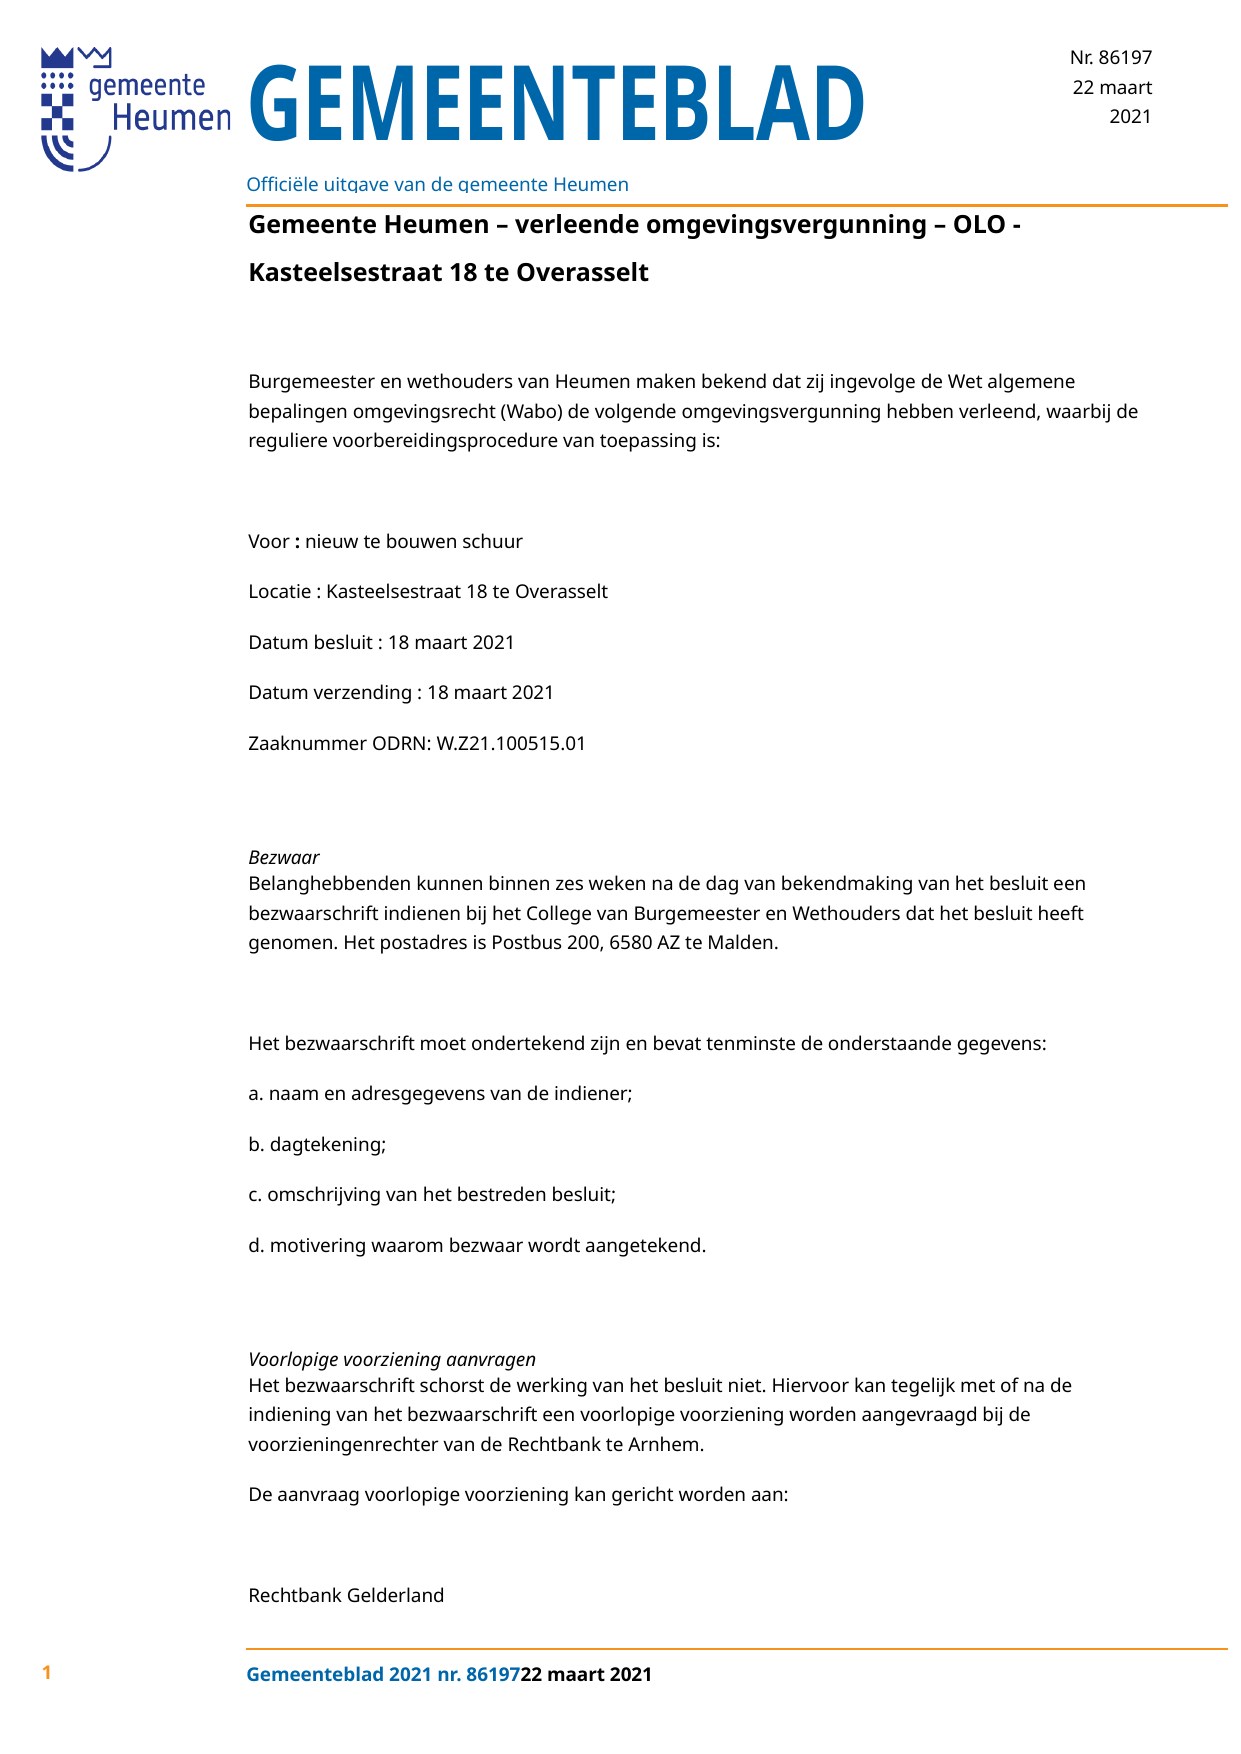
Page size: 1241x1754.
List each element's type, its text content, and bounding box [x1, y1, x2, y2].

text Het bezwaarschrift moet ondertekend zijn en bevat tenminste de onderstaande gegevens: [248, 1030, 1152, 1056]
text Belanghebbenden kunnen binnen zes weken na de dag van bekendmaking van het besluit een bezwaarschrift indienen bij het College van Burgemeester en Wethouders dat het besluit heeft genomen. Het postadres is Postbus 200, 6580 AZ te Malden. [248, 870, 1152, 955]
text Datum besluit : 18 maart 2021 [248, 629, 1152, 655]
text Voor : nieuw te bouwen schuur [248, 528, 1152, 554]
text a. naam en adresgegevens van de indiener; [248, 1081, 1152, 1106]
picture [41, 47, 231, 172]
text d. motivering waarom bezwaar wordt aangetekend. [248, 1232, 1152, 1257]
text De aanvraag voorlopige voorziening kan gericht worden aan: [248, 1481, 1152, 1507]
text Datum verzending : 18 maart 2021 [248, 679, 1152, 705]
text b. dagtekening; [248, 1131, 1152, 1157]
text Burgemeester en wethouders van Heumen maken bekend dat zij ingevolge de Wet algemene bepalingen omgevingsrecht (Wabo) de volgende omgevingsvergunning hebben verleend, waarbij de reguliere voorbereidingsprocedure van toepassing is: [248, 368, 1152, 453]
text Zaaknummer ODRN: W.Z21.100515.01 [248, 730, 1152, 756]
text Bezwaar [248, 844, 1152, 870]
text Rechtbank Gelderland [248, 1582, 1152, 1608]
text Locatie : Kasteelsestraat 18 te Overasselt [248, 579, 1152, 604]
text Gemeente Heumen – verleende omgevingsvergunning – OLO - Kasteelsestraat 18 te Overasselt [248, 207, 1152, 288]
text c. omschrijving van het bestreden besluit; [248, 1181, 1152, 1207]
text Het bezwaarschrift schorst de werking van het besluit niet. Hiervoor kan tegelijk met of na de indiening van het bezwaarschrift een voorlopige voorziening worden aangevraagd bij de voorzieningenrechter van de Rechtbank te Arnhem. [248, 1372, 1152, 1457]
text Voorlopige voorziening aanvragen [248, 1346, 1152, 1372]
